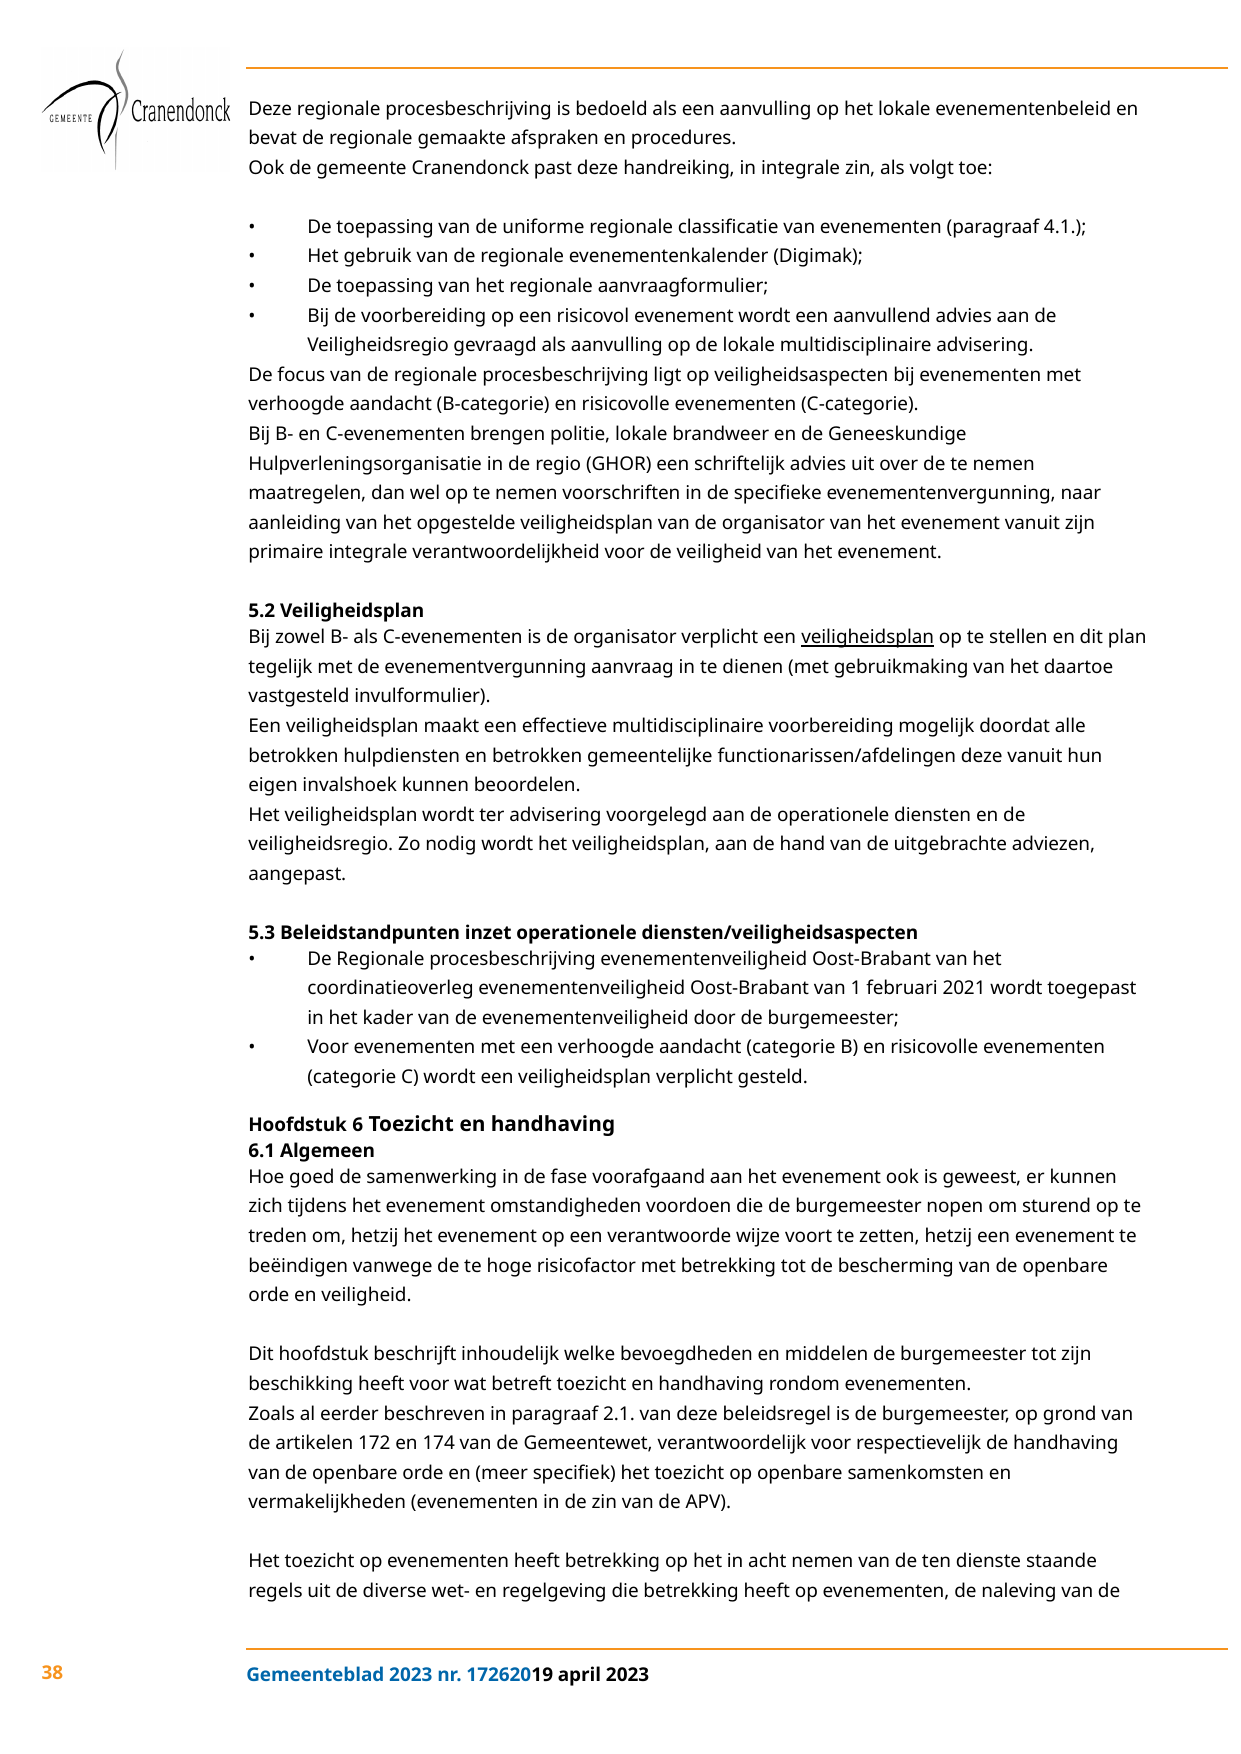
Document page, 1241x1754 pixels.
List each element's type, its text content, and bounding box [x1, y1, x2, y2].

list De toepassing van de uniforme regionale classificatie van evenementen (paragraaf 4.1.); [248, 213, 1152, 239]
text Een veiligheidsplan maakt een effectieve multidisciplinaire voorbereiding mogelijk doordat alle betrokken hulpdiensten en betrokken gemeentelijke functionarissen/afdelingen deze vanuit hun eigen invalshoek kunnen beoordelen. [248, 712, 1152, 797]
list Voor evenementen met een verhoogde aandacht (categorie B) en risicovolle evenementen (categorie C) wordt een veiligheidsplan verplicht gesteld. [248, 1034, 1152, 1089]
text 5.2 Veiligheidsplan [248, 598, 1152, 623]
text Hoe goed de samenwerking in de fase voorafgaand aan het evenement ook is geweest, er kunnen zich tijdens het evenement omstandigheden voordoen die de burgemeester nopen om sturend op te treden om, hetzij het evenement op een verantwoorde wijze voort te zetten, hetzij een evenement te beëindigen vanwege de te hoge risicofactor met betrekking tot de bescherming van de openbare orde en veiligheid. [248, 1163, 1152, 1307]
text Dit hoofdstuk beschrijft inhoudelijk welke bevoegdheden en middelen de burgemeester tot zijn beschikking heeft voor wat betreft toezicht en handhaving rondom evenementen. [248, 1341, 1152, 1396]
text Bij B- en C-evenementen brengen politie, lokale brandweer en de Geneeskundige Hulpverleningsorganisatie in de regio (GHOR) een schriftelijk advies uit over de te nemen maatregelen, dan wel op te nemen voorschriften in de specifieke evenementenvergunning, naar aanleiding van het opgestelde veiligheidsplan van de organisator van het evenement vanuit zijn primaire integrale verantwoordelijkheid voor de veiligheid van het evenement. [248, 420, 1152, 564]
list De Regionale procesbeschrijving evenementenveiligheid Oost-Brabant van het coordinatieoverleg evenementenveiligheid Oost-Brabant van 1 februari 2021 wordt toegepast in het kader van de evenementenveiligheid door de burgemeester; [248, 945, 1152, 1030]
text Zoals al eerder beschreven in paragraaf 2.1. van deze beleidsregel is de burgemeester, op grond van de artikelen 172 en 174 van de Gemeentewet, verantwoordelijk voor respectievelijk de handhaving van de openbare orde en (meer specifiek) het toezicht op openbare samenkomsten en vermakelijkheden (evenementen in de zin van de APV). [248, 1400, 1152, 1514]
list Het gebruik van de regionale evenementenkalender (Digimak); [248, 243, 1152, 268]
text Deze regionale procesbeschrijving is bedoeld als een aanvulling op het lokale evenementenbeleid en bevat de regionale gemaakte afspraken en procedures. [248, 95, 1152, 150]
text 5.3 Beleidstandpunten inzet operationele diensten/veiligheidsaspecten [248, 919, 1152, 945]
text De focus van de regionale procesbeschrijving ligt op veiligheidsaspecten bij evenementen met verhoogde aandacht (B-categorie) en risicovolle evenementen (C-categorie). [248, 361, 1152, 416]
text Hoofdstuk 6 Toezicht en handhaving [248, 1109, 1152, 1137]
text Ook de gemeente Cranendonck past deze handreiking, in integrale zin, als volgt toe: [248, 154, 1152, 180]
picture [41, 47, 231, 172]
text Bij zowel B- als C-evenementen is de organisator verplicht een veiligheidsplan op te stellen en dit plan tegelijk met de evenementvergunning aanvraag in te dienen (met gebruikmaking van het daartoe vastgesteld invulformulier). [248, 623, 1152, 708]
text Het veiligheidsplan wordt ter advisering voorgelegd aan de operationele diensten en de veiligheidsregio. Zo nodig wordt het veiligheidsplan, aan de hand van de uitgebrachte adviezen, aangepast. [248, 801, 1152, 886]
list Bij de voorbereiding op een risicovol evenement wordt een aanvullend advies aan de Veiligheidsregio gevraagd als aanvulling op de lokale multidisciplinaire advisering. [248, 302, 1152, 357]
list De toepassing van het regionale aanvraagformulier; [248, 272, 1152, 298]
text Het toezicht op evenementen heeft betrekking op het in acht nemen van de ten dienste staande regels uit de diverse wet- en regelgeving die betrekking heeft op evenementen, de naleving van de [248, 1548, 1152, 1603]
text 6.1 Algemeen [248, 1137, 1152, 1163]
